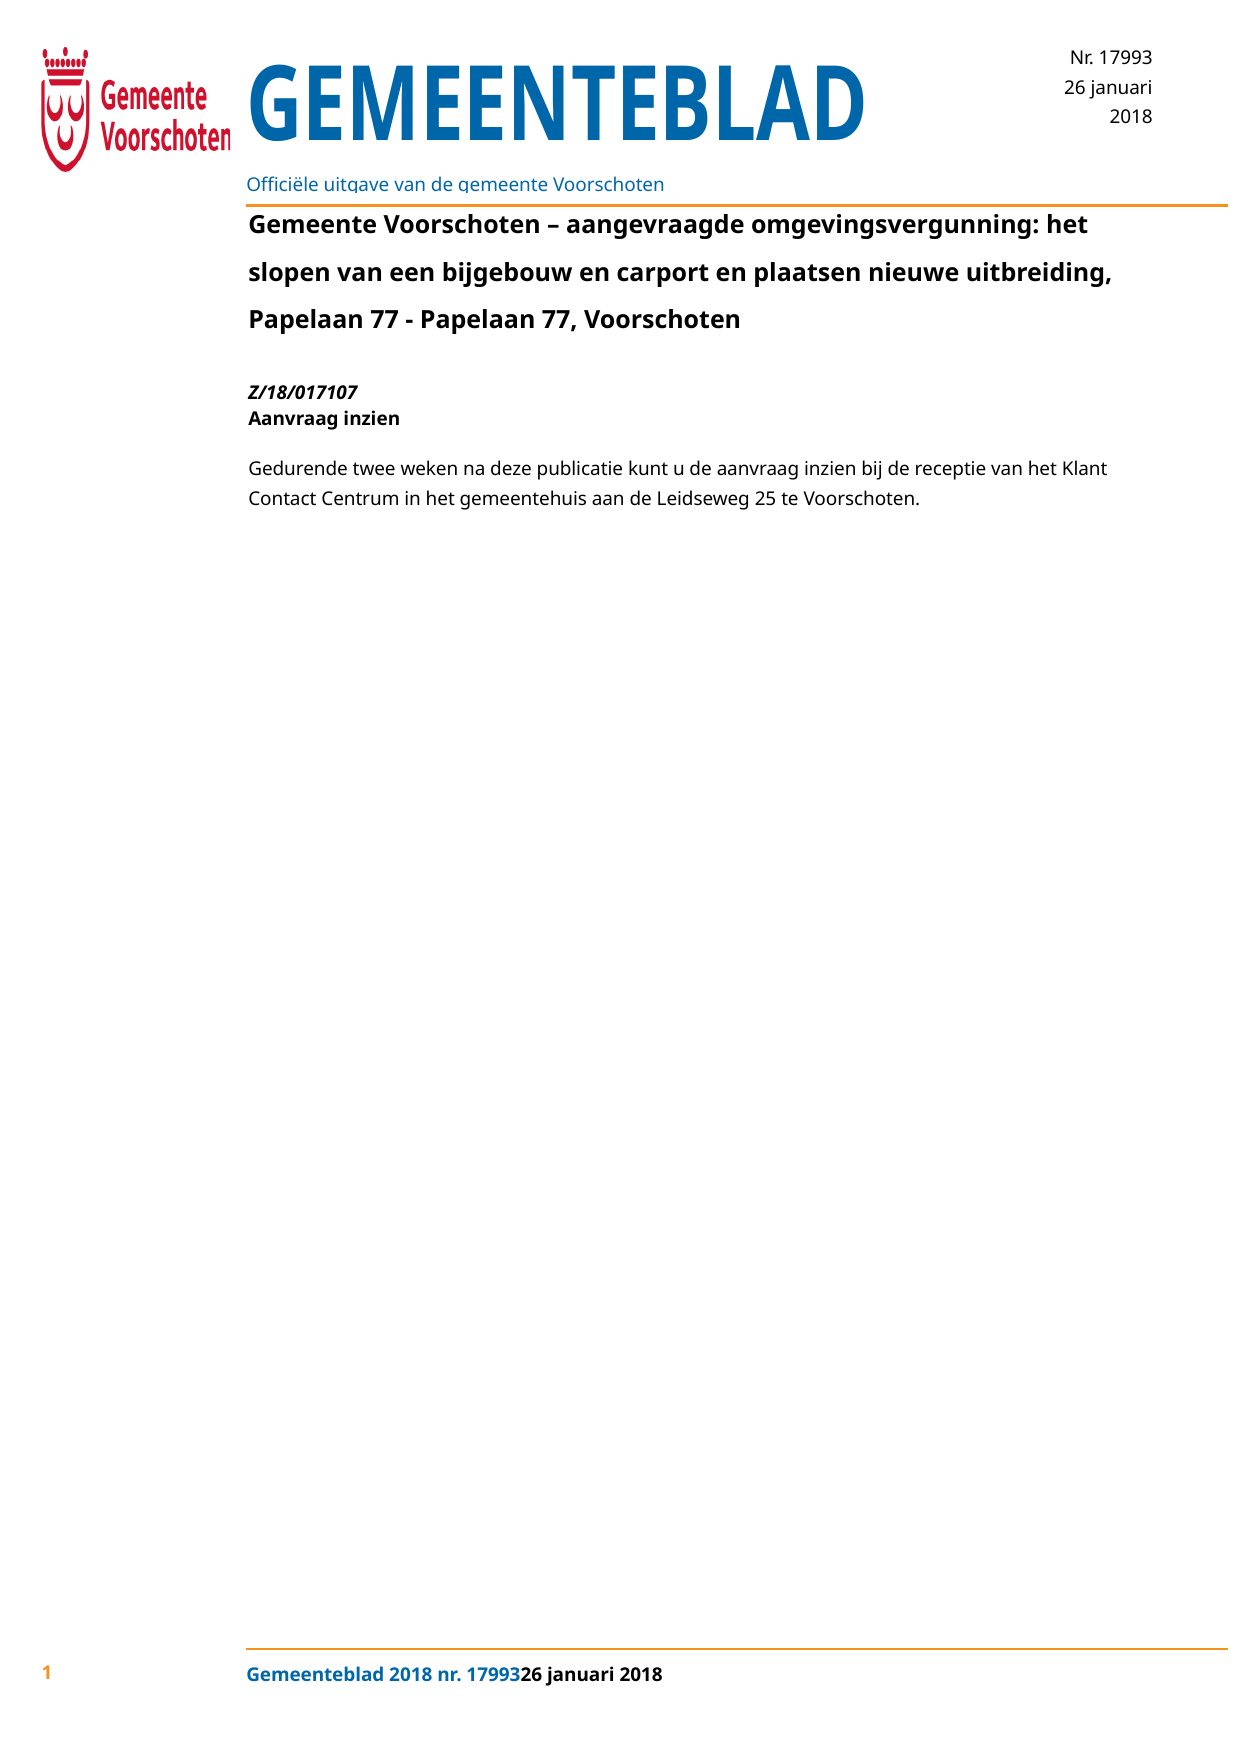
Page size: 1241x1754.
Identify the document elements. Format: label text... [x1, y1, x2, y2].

text Aanvraag inzien [248, 405, 1152, 431]
text Z/18/017107 [248, 379, 1152, 405]
text Gedurende twee weken na deze publicatie kunt u de aanvraag inzien bij de receptie van het Klant Contact Centrum in het gemeentehuis aan de Leidseweg 25 te Voorschoten. [248, 455, 1152, 511]
text Gemeente Voorschoten – aangevraagde omgevingsvergunning: het slopen van een bijgebouw en carport en plaatsen nieuwe uitbreiding, Papelaan 77 - Papelaan 77, Voorschoten [248, 207, 1152, 336]
picture [41, 47, 231, 172]
